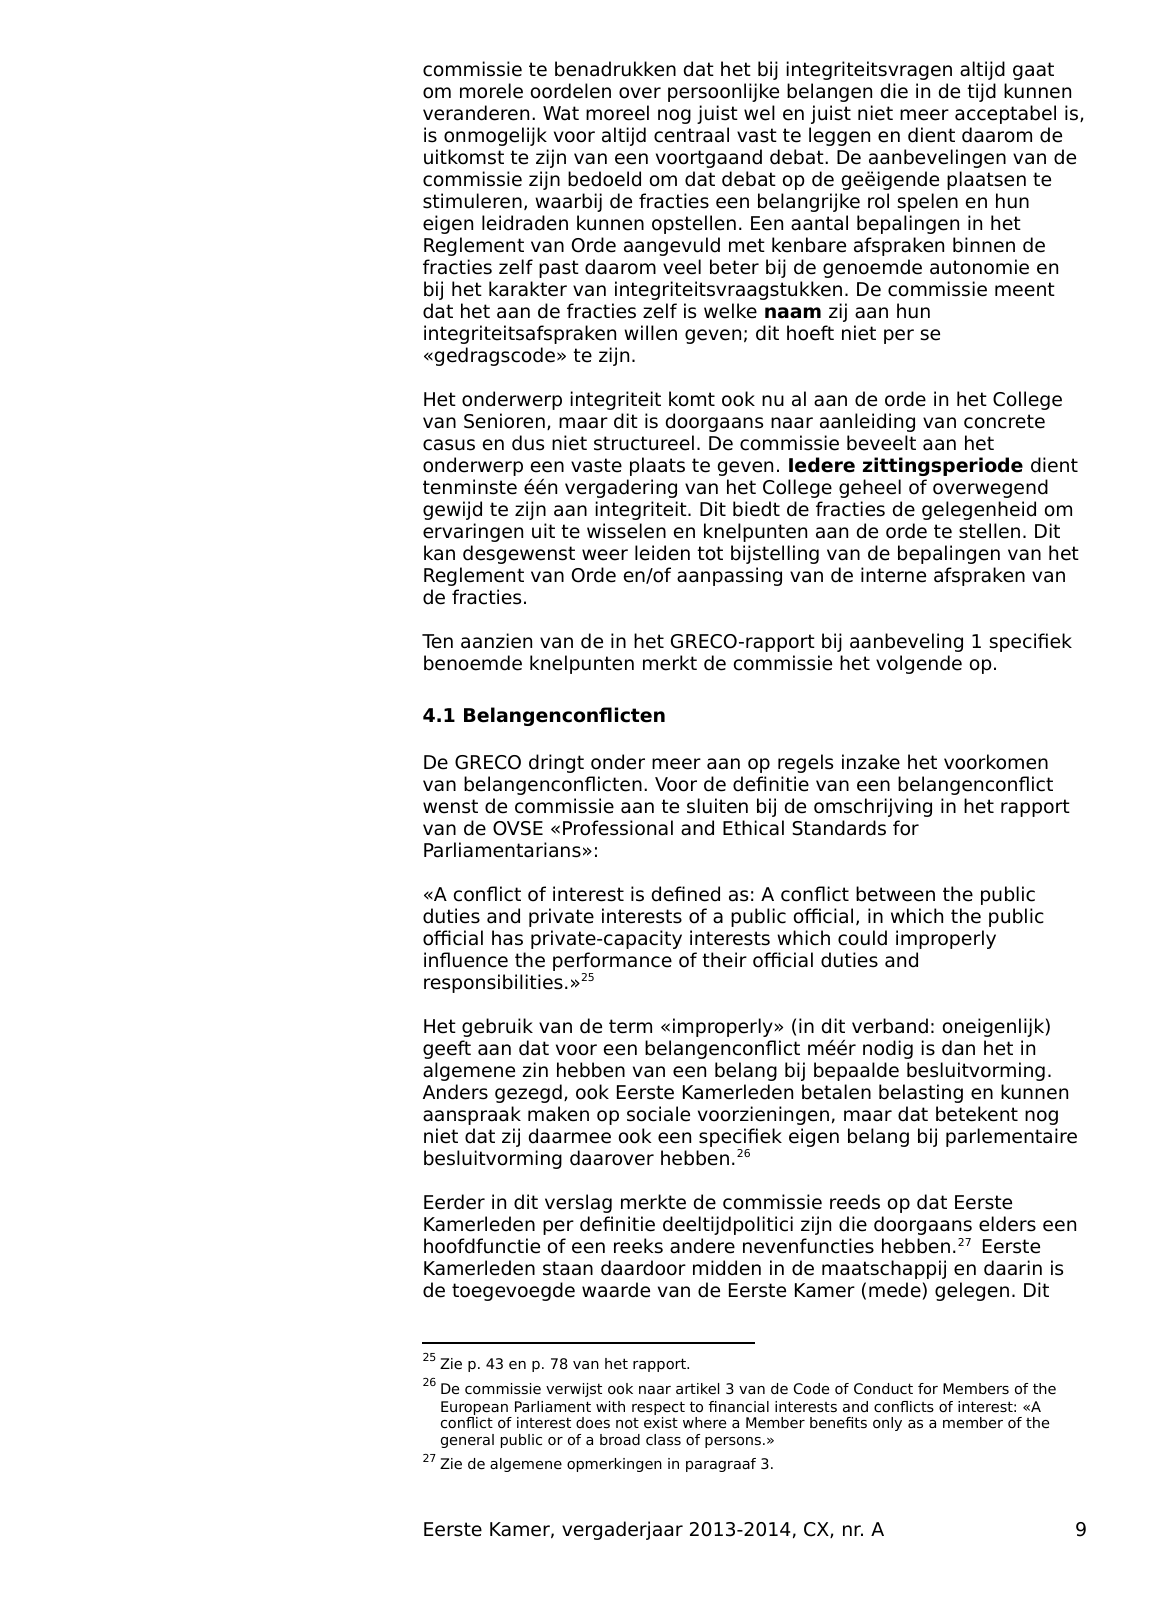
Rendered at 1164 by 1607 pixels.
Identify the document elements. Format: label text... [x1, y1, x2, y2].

text Zie p. 43 en p. 78 van het rapport. [422, 1352, 1087, 1374]
text De GRECO dringt onder meer aan op regels inzake het voorkomen van belangenconflicten. Voor de definitie van een belangenconflict wenst de commissie aan te sluiten bij de omschrijving in het rapport van de OVSE «Professional and Ethical Standards for Parliamentarians»: [422, 752, 1087, 862]
text Zie de algemene opmerkingen in paragraaf 3. [422, 1452, 1087, 1474]
text De commissie verwijst ook naar artikel 3 van de Code of Conduct for Members of the European Parliament with respect to financial interests and conflicts of interest: «A conflict of interest does not exist where a Member benefits only as a member of the general public or of a broad class of persons.» [422, 1377, 1087, 1449]
text Ten aanzien van de in het GRECO-rapport bij aanbeveling 1 specifiek benoemde knelpunten merkt de commissie het volgende op. [422, 631, 1087, 675]
text Het onderwerp integriteit komt ook nu al aan de orde in het College van Senioren, maar dit is doorgaans naar aanleiding van concrete casus en dus niet structureel. De commissie beveelt aan het onderwerp een vaste plaats te geven. Iedere zittingsperiode dient tenminste één vergadering van het College geheel of overwegend gewijd te zijn aan integriteit. Dit biedt de fracties de gelegenheid om ervaringen uit te wisselen en knelpunten aan de orde te stellen. Dit kan desgewenst weer leiden tot bijstelling van de bepalingen van het Reglement van Orde en/of aanpassing van de interne afspraken van de fracties. [422, 389, 1087, 609]
text Het gebruik van de term «improperly» (in dit verband: oneigenlijk) geeft aan dat voor een belangenconflict méér nodig is dan het in algemene zin hebben van een belang bij bepaalde besluitvorming. Anders gezegd, ook Eerste Kamerleden betalen belasting en kunnen aanspraak maken op sociale voorzieningen, maar dat betekent nog niet dat zij daarmee ook een specifiek eigen belang bij parlementaire besluitvorming daarover hebben. [422, 1016, 1087, 1170]
text commissie te benadrukken dat het bij integriteitsvragen altijd gaat om morele oordelen over persoonlijke belangen die in de tijd kunnen veranderen. Wat moreel nog juist wel en juist niet meer acceptabel is, is onmogelijk voor altijd centraal vast te leggen en dient daarom de uitkomst te zijn van een voortgaand debat. De aanbevelingen van de commissie zijn bedoeld om dat debat op de geëigende plaatsen te stimuleren, waarbij de fracties een belangrijke rol spelen en hun eigen leidraden kunnen opstellen. Een aantal bepalingen in het Reglement van Orde aangevuld met kenbare afspraken binnen de fracties zelf past daarom veel beter bij de genoemde autonomie en bij het karakter van integriteitsvraagstukken. De commissie meent dat het aan de fracties zelf is welke naam zij aan hun integriteitsafspraken willen geven; dit hoeft niet per se «gedragscode» te zijn. [422, 59, 1087, 367]
text «A conflict of interest is defined as: A conflict between the public duties and private interests of a public official, in which the public official has private-capacity interests which could improperly influence the performance of their official duties and responsibilities.» [422, 884, 1087, 994]
text Eerder in dit verslag merkte de commissie reeds op dat Eerste Kamerleden per definitie deeltijdpolitici zijn die doorgaans elders een hoofdfunctie of een reeks andere nevenfuncties hebben. Eerste Kamerleden staan daardoor midden in de maatschappij en daarin is de toegevoegde waarde van de Eerste Kamer (mede) gelegen. Dit [422, 1192, 1087, 1302]
subtitle 4.1 Belangenconflicten [422, 705, 1087, 727]
